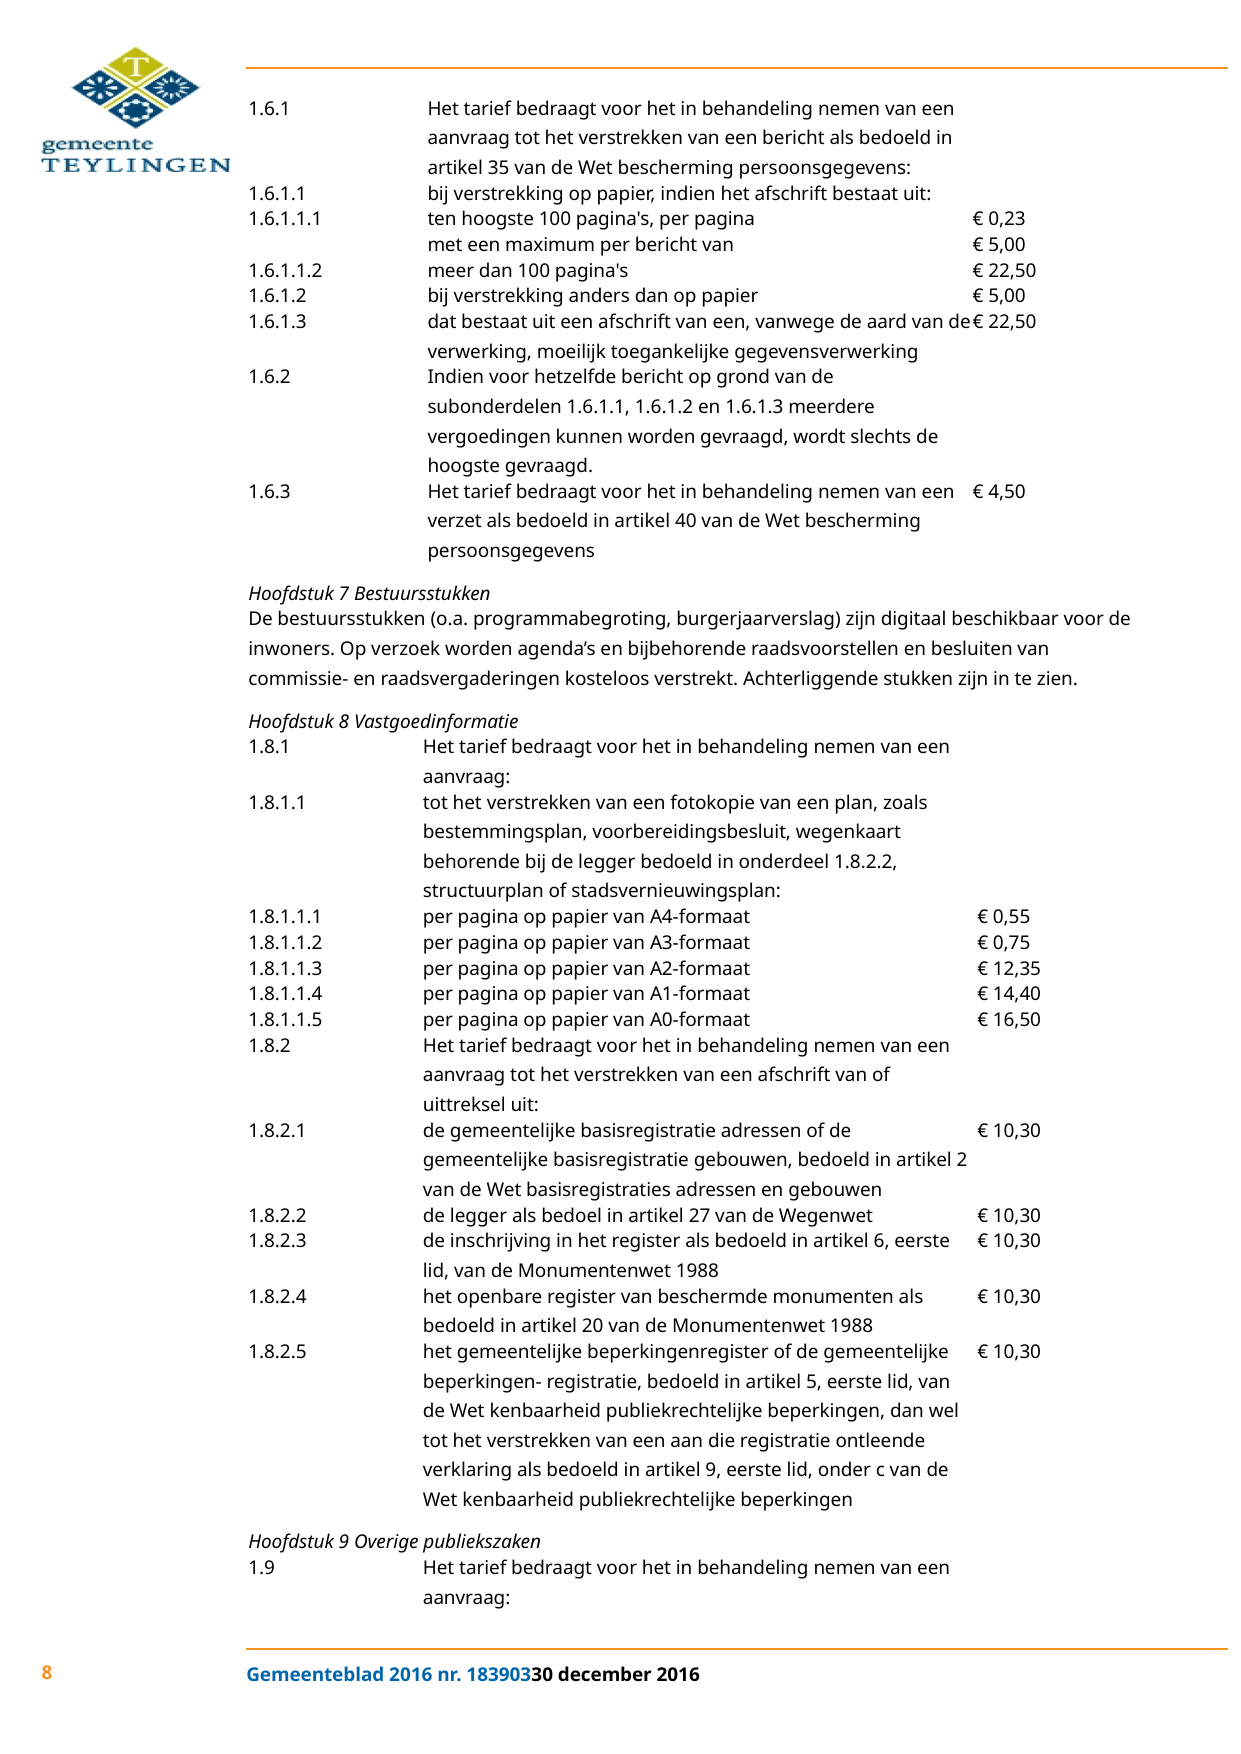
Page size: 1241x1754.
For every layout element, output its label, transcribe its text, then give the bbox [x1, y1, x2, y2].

table_cell € 22,50 [973, 257, 1152, 283]
table_header 1.8.1 [248, 734, 423, 789]
table_cell Indien voor hetzelfde bericht op grond van de subonderdelen 1.6.1.1, 1.6.1.2 en 1.6.1.3 meerdere vergoedingen kunnen worden gevraagd, wordt slechts de hoogste gevraagd. [427, 364, 972, 478]
table_cell 1.8.2.4 [248, 1283, 423, 1338]
table_cell de gemeentelijke basisregistratie adressen of de gemeentelijke basisregistratie gebouwen, bedoeld in artikel 2 van de Wet basisregistraties adressen en gebouwen [423, 1117, 977, 1202]
table_cell 1.8.2.1 [248, 1117, 423, 1202]
table_cell 1.8.1.1.1 [248, 904, 423, 929]
table_cell € 12,35 [977, 955, 1152, 981]
table_header [977, 1555, 1152, 1610]
table_cell [973, 180, 1152, 205]
table_cell € 16,50 [977, 1006, 1152, 1032]
text Hoofdstuk 7 Bestuursstukken [248, 580, 1152, 606]
table_cell 1.8.2 [248, 1032, 423, 1117]
table_cell 1.8.1.1 [248, 789, 423, 903]
table_cell € 14,40 [977, 981, 1152, 1006]
table_cell per pagina op papier van A1-formaat [423, 981, 977, 1006]
table_cell bij verstrekking anders dan op papier [427, 283, 972, 308]
table_header Het tarief bedraagt voor het in behandeling nemen van een aanvraag: [423, 1555, 977, 1610]
table_cell 1.6.2 [248, 364, 427, 478]
table_header 1.6.1 [248, 95, 427, 180]
table_cell € 0,55 [977, 904, 1152, 929]
table_cell 1.8.1.1.3 [248, 955, 423, 981]
text Hoofdstuk 9 Overige publiekszaken [248, 1529, 1152, 1554]
table_cell 1.6.1.2 [248, 283, 427, 308]
table_cell 1.8.2.5 [248, 1338, 423, 1512]
table_cell 1.6.3 [248, 478, 427, 563]
table_cell het openbare register van beschermde monumenten als bedoeld in artikel 20 van de Monumentenwet 1988 [423, 1283, 977, 1338]
table_cell met een maximum per bericht van [427, 231, 972, 257]
table_cell 1.6.1.3 [248, 308, 427, 364]
table_cell 1.8.1.1.5 [248, 1006, 423, 1032]
table_cell € 4,50 [973, 478, 1152, 563]
table_cell € 0,23 [973, 205, 1152, 231]
table_cell [977, 789, 1152, 903]
table_cell 1.6.1.1 [248, 180, 427, 205]
table_cell Het tarief bedraagt voor het in behandeling nemen van een verzet als bedoeld in artikel 40 van de Wet bescherming persoonsgegevens [427, 478, 972, 563]
table_header Het tarief bedraagt voor het in behandeling nemen van een aanvraag tot het verstrekken van een bericht als bedoeld in artikel 35 van de Wet bescherming persoonsgegevens: [427, 95, 972, 180]
table_header [973, 95, 1152, 180]
table_cell € 5,00 [973, 283, 1152, 308]
table_cell 1.8.2.3 [248, 1228, 423, 1283]
table_cell 1.8.1.1.4 [248, 981, 423, 1006]
table_cell € 22,50 [973, 308, 1152, 364]
table_cell Het tarief bedraagt voor het in behandeling nemen van een aanvraag tot het verstrekken van een afschrift van of uittreksel uit: [423, 1032, 977, 1117]
table_cell € 0,75 [977, 929, 1152, 955]
table_cell € 10,30 [977, 1202, 1152, 1228]
table_cell meer dan 100 pagina's [427, 257, 972, 283]
table_cell de inschrijving in het register als bedoeld in artikel 6, eerste lid, van de Monumentenwet 1988 [423, 1228, 977, 1283]
table_cell 1.8.2.2 [248, 1202, 423, 1228]
table_cell bij verstrekking op papier, indien het afschrift bestaat uit: [427, 180, 972, 205]
table_cell [248, 231, 427, 257]
table_cell 1.6.1.1.2 [248, 257, 427, 283]
table_cell 1.6.1.1.1 [248, 205, 427, 231]
table_cell het gemeentelijke beperkingenregister of de gemeentelijke beperkingen- registratie, bedoeld in artikel 5, eerste lid, van de Wet kenbaarheid publiekrechtelijke beperkingen, dan wel tot het verstrekken van een aan die registratie ontleende verklaring als bedoeld in artikel 9, eerste lid, onder c van de Wet kenbaarheid publiekrechtelijke beperkingen [423, 1338, 977, 1512]
table_cell 1.8.1.1.2 [248, 929, 423, 955]
table_cell € 5,00 [973, 231, 1152, 257]
table_cell per pagina op papier van A2-formaat [423, 955, 977, 981]
table_cell per pagina op papier van A3-formaat [423, 929, 977, 955]
text Hoofdstuk 8 Vastgoedinformatie [248, 708, 1152, 733]
table_cell € 10,30 [977, 1283, 1152, 1338]
table_cell € 10,30 [977, 1117, 1152, 1202]
table_cell tot het verstrekken van een fotokopie van een plan, zoals bestemmingsplan, voorbereidingsbesluit, wegenkaart behorende bij de legger bedoeld in onderdeel 1.8.2.2, structuurplan of stadsvernieuwingsplan: [423, 789, 977, 903]
table_header [977, 734, 1152, 789]
table_cell € 10,30 [977, 1338, 1152, 1512]
picture [41, 47, 231, 172]
table_cell dat bestaat uit een afschrift van een, vanwege de aard van de verwerking, moeilijk toegankelijke gegevensverwerking [427, 308, 972, 364]
table_header 1.9 [248, 1555, 423, 1610]
table_cell [973, 364, 1152, 478]
text De bestuursstukken (o.a. programmabegroting, burgerjaarverslag) zijn digitaal beschikbaar voor de inwoners. Op verzoek worden agenda’s en bijbehorende raadsvoorstellen en besluiten van commissie- en raadsvergaderingen kosteloos verstrekt. Achterliggende stukken zijn in te zien. [248, 606, 1152, 690]
table_cell per pagina op papier van A0-formaat [423, 1006, 977, 1032]
table_cell per pagina op papier van A4-formaat [423, 904, 977, 929]
table_header Het tarief bedraagt voor het in behandeling nemen van een aanvraag: [423, 734, 977, 789]
table_cell € 10,30 [977, 1228, 1152, 1283]
table_cell de legger als bedoel in artikel 27 van de Wegenwet [423, 1202, 977, 1228]
table_cell [977, 1032, 1152, 1117]
table_cell ten hoogste 100 pagina's, per pagina [427, 205, 972, 231]
